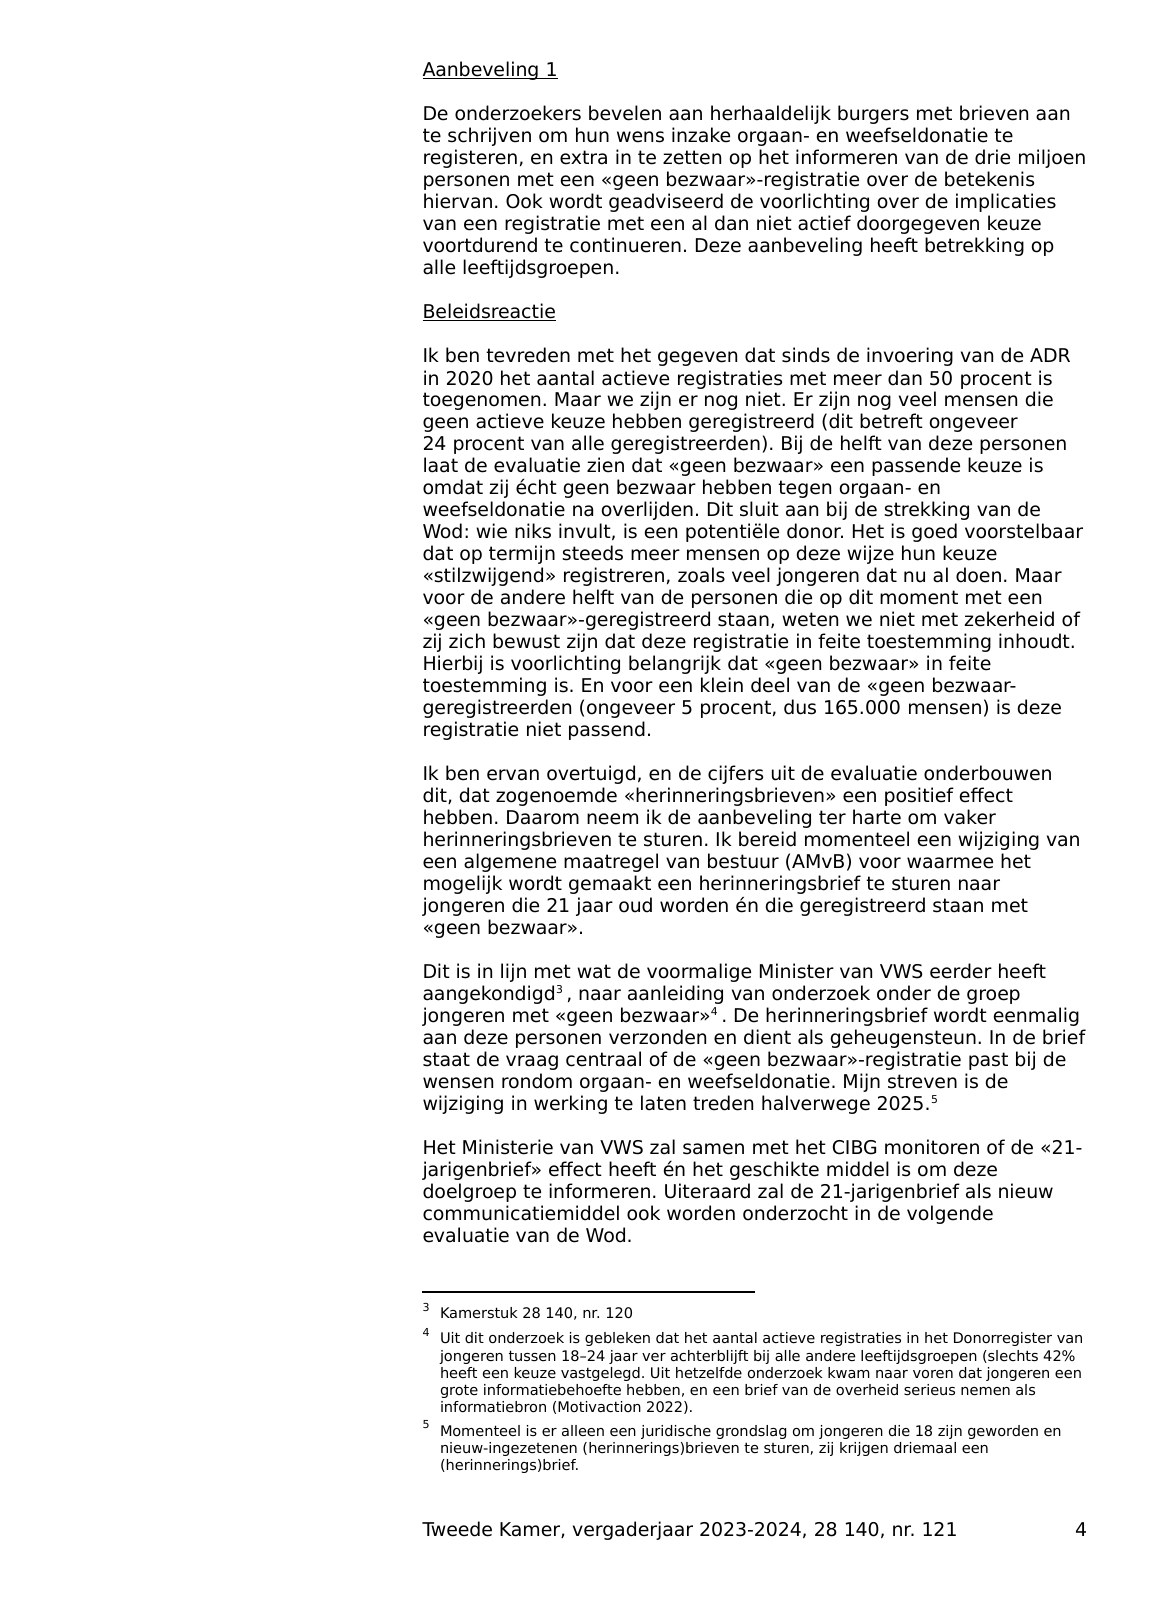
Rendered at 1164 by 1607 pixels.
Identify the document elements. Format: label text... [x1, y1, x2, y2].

text Het Ministerie van VWS zal samen met het CIBG monitoren of de «21-jarigenbrief» effect heeft én het geschikte middel is om deze doelgroep te informeren. Uiteraard zal de 21-jarigenbrief als nieuw communicatiemiddel ook worden onderzocht in de volgende evaluatie van de Wod. [422, 1137, 1087, 1247]
text Ik ben tevreden met het gegeven dat sinds de invoering van de ADR in 2020 het aantal actieve registraties met meer dan 50 procent is toegenomen. Maar we zijn er nog niet. Er zijn nog veel mensen die geen actieve keuze hebben geregistreerd (dit betreft ongeveer 24 procent van alle geregistreerden). Bij de helft van deze personen laat de evaluatie zien dat «geen bezwaar» een passende keuze is omdat zij écht geen bezwaar hebben tegen orgaan- en weefseldonatie na overlijden. Dit sluit aan bij de strekking van de Wod: wie niks invult, is een potentiële donor. Het is goed voorstelbaar dat op termijn steeds meer mensen op deze wijze hun keuze «stilzwijgend» registreren, zoals veel jongeren dat nu al doen. Maar voor de andere helft van de personen die op dit moment met een «geen bezwaar»-geregistreerd staan, weten we niet met zekerheid of zij zich bewust zijn dat deze registratie in feite toestemming inhoudt. Hierbij is voorlichting belangrijk dat «geen bezwaar» in feite toestemming is. En voor een klein deel van de «geen bezwaar-geregistreerden (ongeveer 5 procent, dus 165.000 mensen) is deze registratie niet passend. [422, 345, 1087, 741]
text Ik ben ervan overtuigd, en de cijfers uit de evaluatie onderbouwen dit, dat zogenoemde «herinneringsbrieven» een positief effect hebben. Daarom neem ik de aanbeveling ter harte om vaker herinneringsbrieven te sturen. Ik bereid momenteel een wijziging van een algemene maatregel van bestuur (AMvB) voor waarmee het mogelijk wordt gemaakt een herinneringsbrief te sturen naar jongeren die 21 jaar oud worden én die geregistreerd staan met «geen bezwaar». [422, 763, 1087, 939]
text Momenteel is er alleen een juridische grondslag om jongeren die 18 zijn geworden en nieuw-ingezetenen (herinnerings)brieven te sturen, zij krijgen driemaal een (herinnerings)brief. [422, 1418, 1087, 1474]
text Kamerstuk 28 140, nr. 120 [422, 1301, 1087, 1323]
subtitle Beleidsreactie [422, 301, 1087, 323]
text De onderzoekers bevelen aan herhaaldelijk burgers met brieven aan te schrijven om hun wens inzake orgaan- en weefseldonatie te registeren, en extra in te zetten op het informeren van de drie miljoen personen met een «geen bezwaar»-registratie over de betekenis hiervan. Ook wordt geadviseerd de voorlichting over de implicaties van een registratie met een al dan niet actief doorgegeven keuze voortdurend te continueren. Deze aanbeveling heeft betrekking op alle leeftijdsgroepen. [422, 103, 1087, 279]
subtitle Aanbeveling 1 [422, 59, 1087, 81]
text Uit dit onderzoek is gebleken dat het aantal actieve registraties in het Donorregister van jongeren tussen 18–24 jaar ver achterblijft bij alle andere leeftijdsgroepen (slechts 42% heeft een keuze vastgelegd. Uit hetzelfde onderzoek kwam naar voren dat jongeren een grote informatiebehoefte hebben, en een brief van de overheid serieus nemen als informatiebron (Motivaction 2022). [422, 1326, 1087, 1416]
text Dit is in lijn met wat de voormalige Minister van VWS eerder heeft aangekondigd, naar aanleiding van onderzoek onder de groep jongeren met «geen bezwaar». De herinneringsbrief wordt eenmalig aan deze personen verzonden en dient als geheugensteun. In de brief staat de vraag centraal of de «geen bezwaar»-registratie past bij de wensen rondom orgaan- en weefseldonatie. Mijn streven is de wijziging in werking te laten treden halverwege 2025. [422, 961, 1087, 1115]
